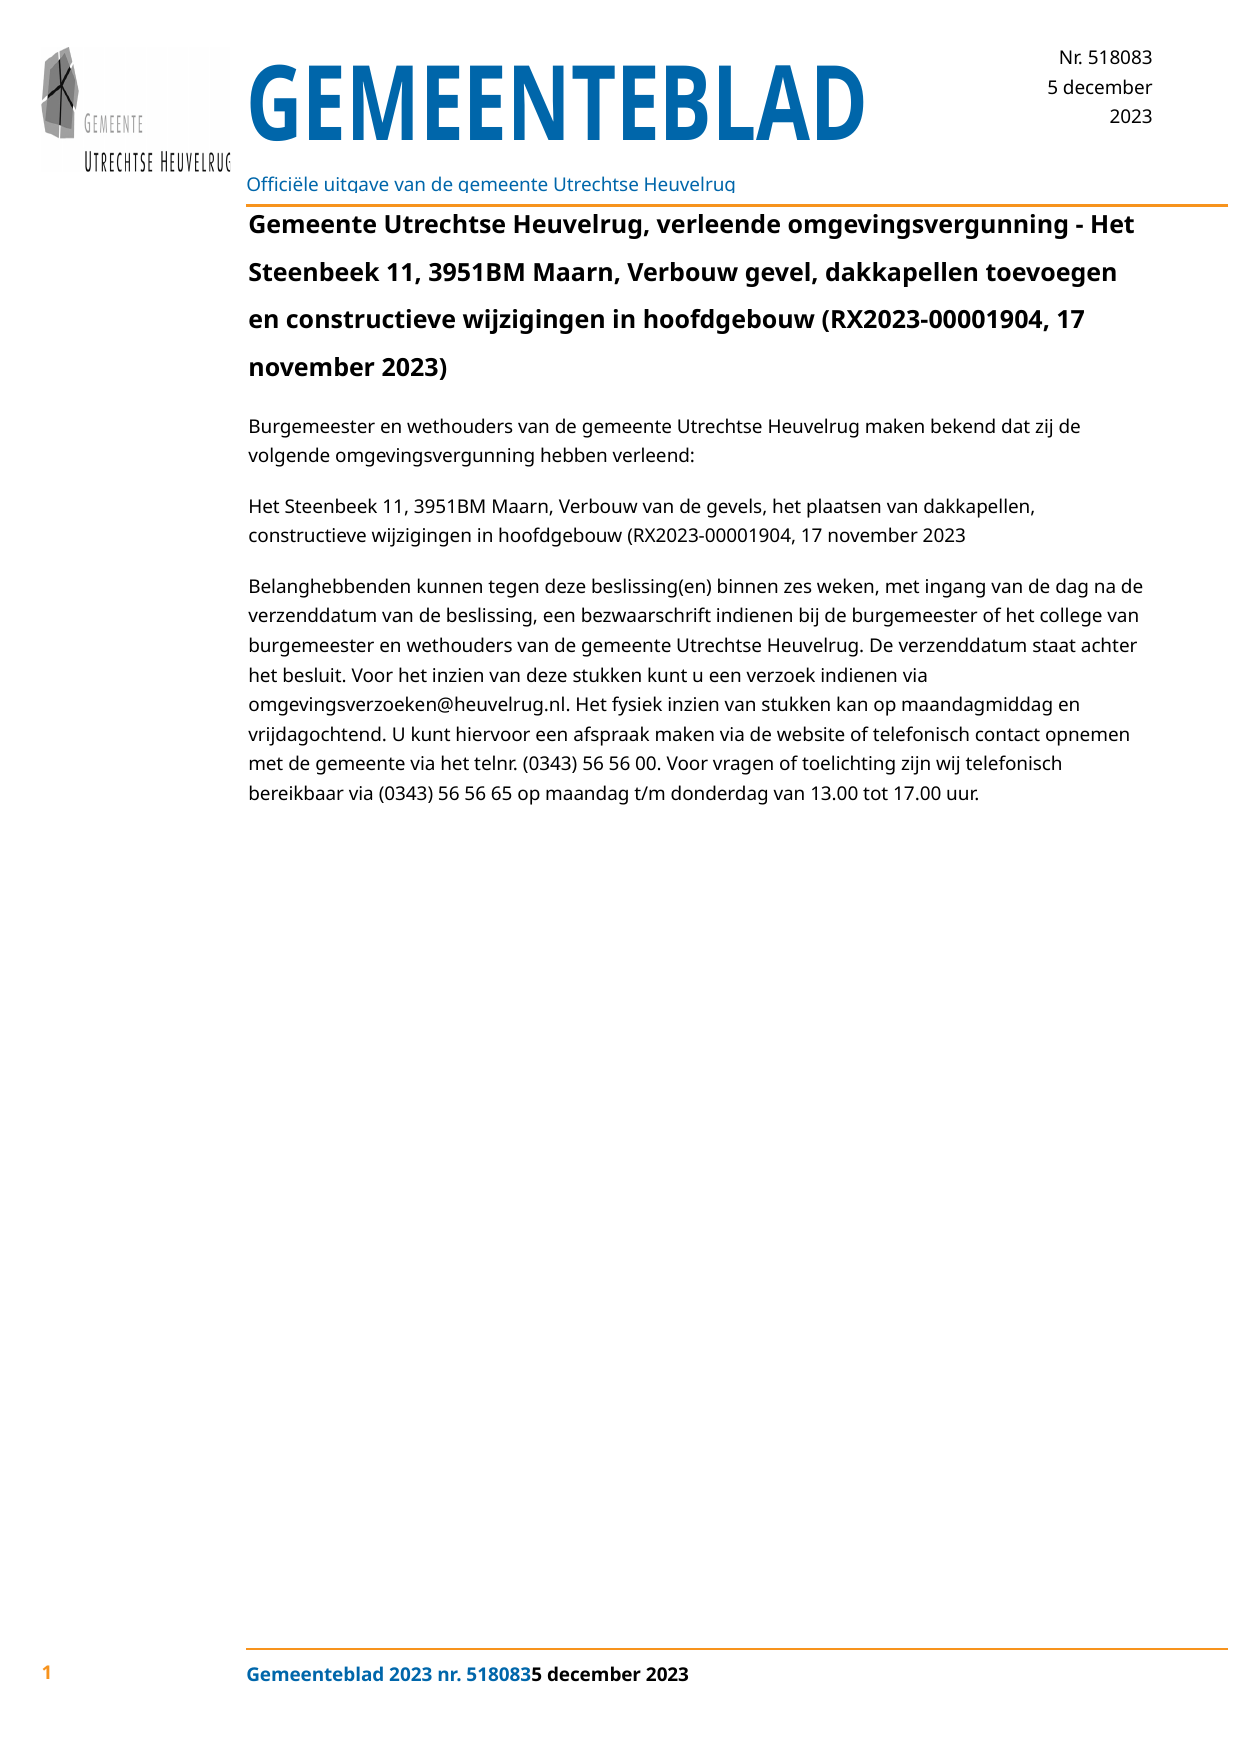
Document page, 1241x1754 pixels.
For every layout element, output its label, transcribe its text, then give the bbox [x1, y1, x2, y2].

text Burgemeester en wethouders van de gemeente Utrechtse Heuvelrug maken bekend dat zij de volgende omgevingsvergunning hebben verleend: [248, 413, 1152, 468]
text Het Steenbeek 11, 3951BM Maarn, Verbouw van de gevels, het plaatsen van dakkapellen, constructieve wijzigingen in hoofdgebouw (RX2023-00001904, 17 november 2023 [248, 493, 1152, 548]
text Belanghebbenden kunnen tegen deze beslissing(en) binnen zes weken, met ingang van de dag na de verzenddatum van de beslissing, een bezwaarschrift indienen bij de burgemeester of het college van burgemeester en wethouders van de gemeente Utrechtse Heuvelrug. De verzenddatum staat achter het besluit. Voor het inzien van deze stukken kunt u een verzoek indienen via omgevingsverzoeken@heuvelrug.nl. Het fysiek inzien van stukken kan op maandagmiddag en vrijdagochtend. U kunt hiervoor een afspraak maken via de website of telefonisch contact opnemen met de gemeente via het telnr. (0343) 56 56 00. Voor vragen of toelichting zijn wij telefonisch bereikbaar via (0343) 56 56 65 op maandag t/m donderdag van 13.00 tot 17.00 uur. [248, 573, 1152, 806]
text Gemeente Utrechtse Heuvelrug, verleende omgevingsvergunning - Het Steenbeek 11, 3951BM Maarn, Verbouw gevel, dakkapellen toevoegen en constructieve wijzigingen in hoofdgebouw (RX2023-00001904, 17 november 2023) [248, 207, 1152, 384]
picture [41, 47, 231, 172]
